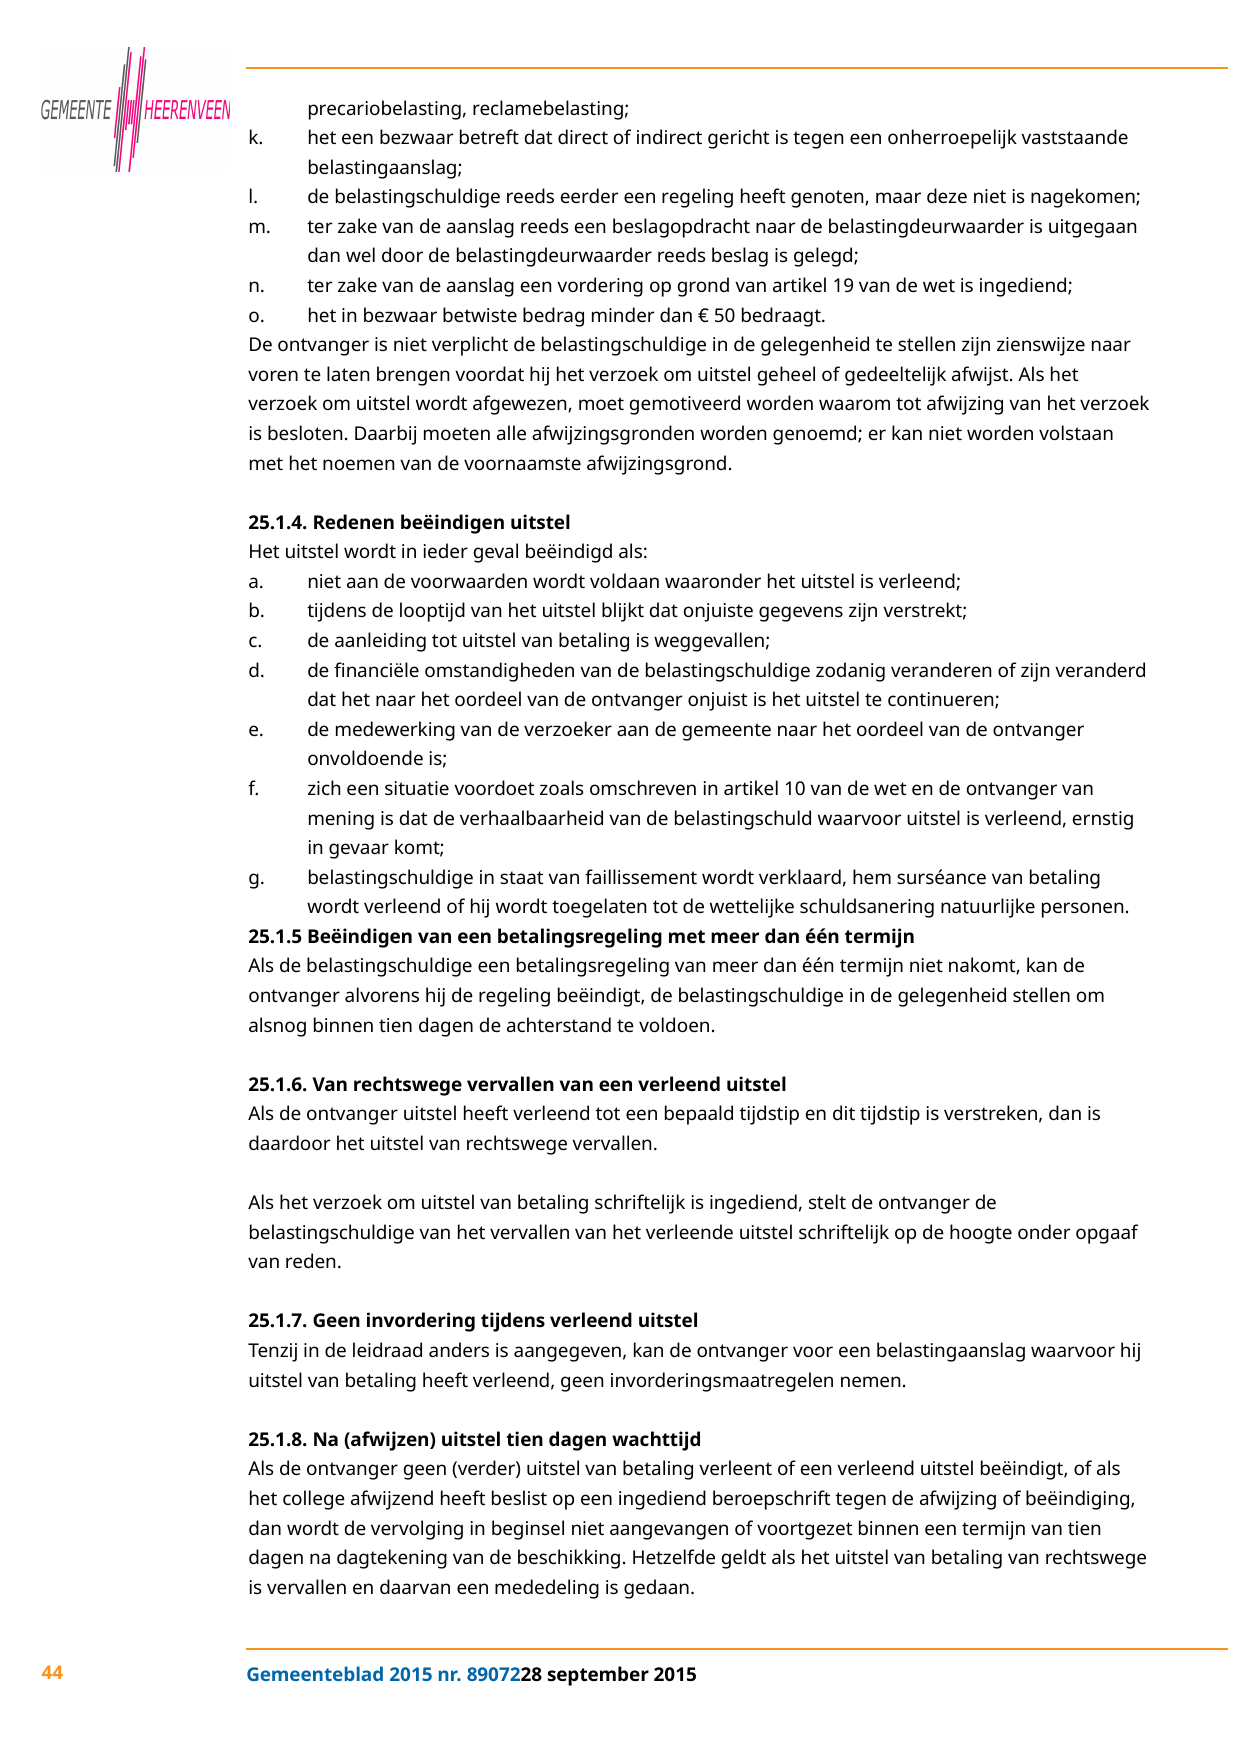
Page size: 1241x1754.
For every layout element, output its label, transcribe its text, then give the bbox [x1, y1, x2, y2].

text Als de ontvanger geen (verder) uitstel van betaling verleent of een verleend uitstel beëindigt, of als het college afwijzend heeft beslist op een ingediend beroepschrift tegen de afwijzing of beëindiging, dan wordt de vervolging in beginsel niet aangevangen of voortgezet binnen een termijn van tien dagen na dagtekening van de beschikking. Hetzelfde geldt als het uitstel van betaling van rechtswege is vervallen en daarvan een mededeling is gedaan. [248, 1456, 1152, 1600]
text 25.1.4. Redenen beëindigen uitstel [248, 509, 1152, 535]
text Het uitstel wordt in ieder geval beëindigd als: [248, 538, 1152, 564]
text Als de ontvanger uitstel heeft verleend tot een bepaald tijdstip en dit tijdstip is verstreken, dan is daardoor het uitstel van rechtswege vervallen. [248, 1101, 1152, 1156]
list de belastingschuldige reeds eerder een regeling heeft genoten, maar deze niet is nagekomen; [248, 183, 1152, 209]
text De ontvanger is niet verplicht de belastingschuldige in de gelegenheid te stellen zijn zienswijze naar voren te laten brengen voordat hij het verzoek om uitstel geheel of gedeeltelijk afwijst. Als het verzoek om uitstel wordt afgewezen, moet gemotiveerd worden waarom tot afwijzing van het verzoek is besloten. Daarbij moeten alle afwijzingsgronden worden genoemd; er kan niet worden volstaan met het noemen van de voornaamste afwijzingsgrond. [248, 331, 1152, 476]
list ter zake van de aanslag reeds een beslagopdracht naar de belastingdeurwaarder is uitgegaan dan wel door de belastingdeurwaarder reeds beslag is gelegd; [248, 213, 1152, 268]
list het in bezwaar betwiste bedrag minder dan € 50 bedraagt. [248, 302, 1152, 328]
list het een bezwaar betreft dat direct of indirect gericht is tegen een onherroepelijk vaststaande belastingaanslag; [248, 124, 1152, 180]
picture [41, 47, 231, 172]
list niet aan de voorwaarden wordt voldaan waaronder het uitstel is verleend; [248, 568, 1152, 594]
text Als het verzoek om uitstel van betaling schriftelijk is ingediend, stelt de ontvanger de belastingschuldige van het vervallen van het verleende uitstel schriftelijk op de hoogte onder opgaaf van reden. [248, 1189, 1152, 1274]
list tijdens de looptijd van het uitstel blijkt dat onjuiste gegevens zijn verstrekt; [248, 598, 1152, 623]
text Tenzij in de leidraad anders is aangegeven, kan de ontvanger voor een belastingaanslag waarvoor hij uitstel van betaling heeft verleend, geen invorderingsmaatregelen nemen. [248, 1337, 1152, 1393]
list zich een situatie voordoet zoals omschreven in artikel 10 van de wet en de ontvanger van mening is dat de verhaalbaarheid van de belastingschuld waarvoor uitstel is verleend, ernstig in gevaar komt; [248, 775, 1152, 860]
text 25.1.6. Van rechtswege vervallen van een verleend uitstel [248, 1071, 1152, 1097]
list belastingschuldige in staat van faillissement wordt verklaard, hem surséance van betaling wordt verleend of hij wordt toegelaten tot de wettelijke schuldsanering natuurlijke personen. [248, 864, 1152, 919]
list de medewerking van de verzoeker aan de gemeente naar het oordeel van de ontvanger onvoldoende is; [248, 716, 1152, 771]
list precariobelasting, reclamebelasting; [248, 95, 1152, 121]
list de financiële omstandigheden van de belastingschuldige zodanig veranderen of zijn veranderd dat het naar het oordeel van de ontvanger onjuist is het uitstel te continueren; [248, 657, 1152, 712]
text 25.1.7. Geen invordering tijdens verleend uitstel [248, 1308, 1152, 1333]
text Als de belastingschuldige een betalingsregeling van meer dan één termijn niet nakomt, kan de ontvanger alvorens hij de regeling beëindigt, de belastingschuldige in de gelegenheid stellen om alsnog binnen tien dagen de achterstand te voldoen. [248, 953, 1152, 1038]
text 25.1.5 Beëindigen van een betalingsregeling met meer dan één termijn [248, 923, 1152, 949]
list de aanleiding tot uitstel van betaling is weggevallen; [248, 627, 1152, 653]
text 25.1.8. Na (afwijzen) uitstel tien dagen wachttijd [248, 1426, 1152, 1452]
list ter zake van de aanslag een vordering op grond van artikel 19 van de wet is ingediend; [248, 272, 1152, 298]
